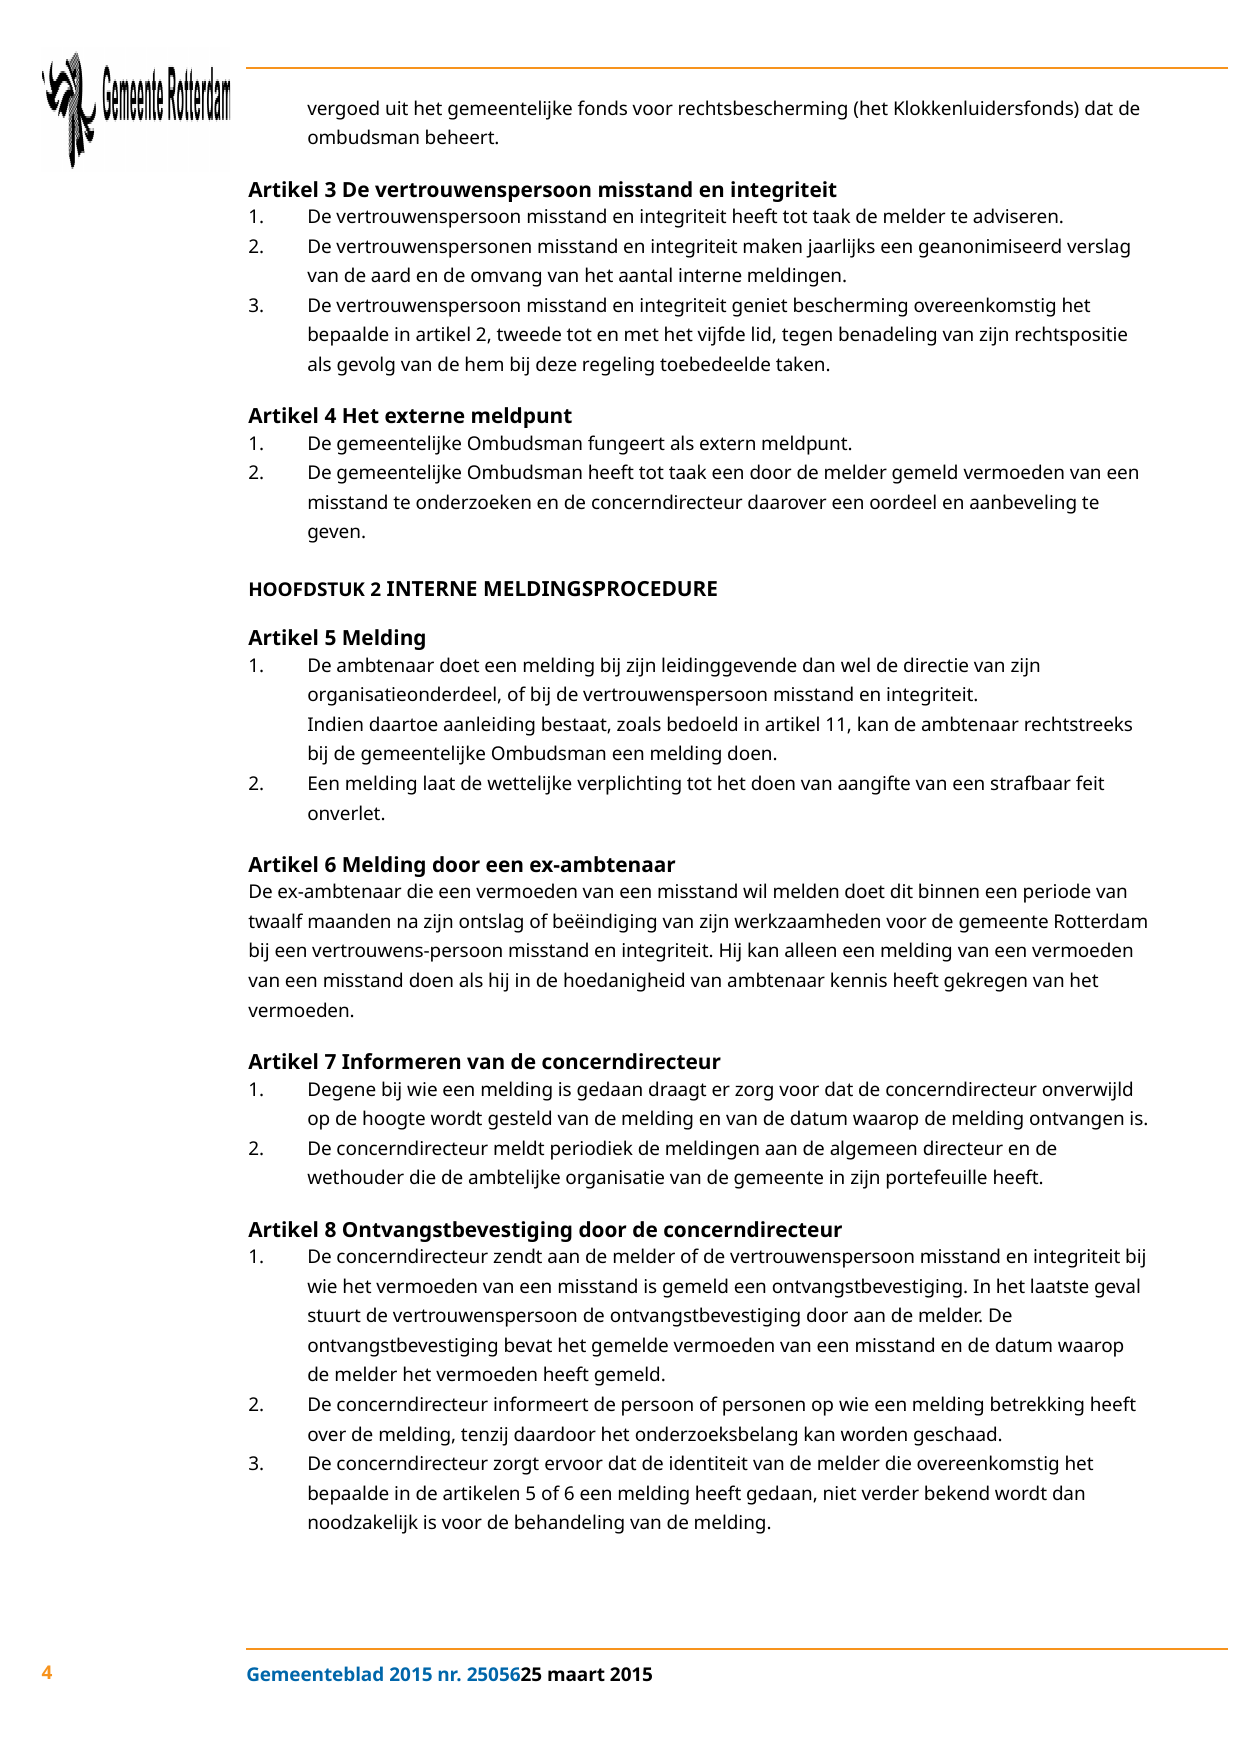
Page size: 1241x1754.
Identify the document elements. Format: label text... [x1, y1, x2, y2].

list De concerndirecteur informeert de persoon of personen op wie een melding betrekking heeft over de melding, tenzij daardoor het onderzoeksbelang kan worden geschaad. [248, 1391, 1152, 1447]
picture [41, 47, 231, 172]
list Een melding laat de wettelijke verplichting tot het doen van aangifte van een strafbaar feit onverlet. [248, 770, 1152, 825]
list De vertrouwenspersoon misstand en integriteit geniet bescherming overeenkomstig het bepaalde in artikel 2, tweede tot en met het vijfde lid, tegen benadeling van zijn rechtspositie als gevolg van de hem bij deze regeling toebedeelde taken. [248, 292, 1152, 377]
text Artikel 3 De vertrouwenspersoon misstand en integriteit [248, 175, 1152, 203]
text De ex-ambtenaar die een vermoeden van een misstand wil melden doet dit binnen een periode van twaalf maanden na zijn ontslag of beëindiging van zijn werkzaamheden voor de gemeente Rotterdam bij een vertrouwens-persoon misstand en integriteit. Hij kan alleen een melding van een vermoeden van een misstand doen als hij in de hoedanigheid van ambtenaar kennis heeft gekregen van het vermoeden. [248, 878, 1152, 1023]
list De concerndirecteur zorgt ervoor dat de identiteit van de melder die overeenkomstig het bepaalde in de artikelen 5 of 6 een melding heeft gedaan, niet verder bekend wordt dan noodzakelijk is voor de behandeling van de melding. [248, 1450, 1152, 1535]
text Artikel 5 Melding [248, 623, 1152, 652]
list Indien daartoe aanleiding bestaat, zoals bedoeld in artikel 11, kan de ambtenaar rechtstreeks bij de gemeentelijke Ombudsman een melding doen. [248, 711, 1152, 766]
text HOOFDSTUK 2 INTERNE MELDINGSPROCEDURE [248, 574, 1152, 602]
list De vertrouwenspersoon misstand en integriteit heeft tot taak de melder te adviseren. [248, 203, 1152, 229]
list Degene bij wie een melding is gedaan draagt er zorg voor dat de concerndirecteur onverwijld op de hoogte wordt gesteld van de melding en van de datum waarop de melding ontvangen is. [248, 1076, 1152, 1131]
list De gemeentelijke Ombudsman heeft tot taak een door de melder gemeld vermoeden van een misstand te onderzoeken en de concerndirecteur daarover een oordeel en aanbeveling te geven. [248, 459, 1152, 544]
text Artikel 4 Het externe meldpunt [248, 402, 1152, 430]
list De ambtenaar doet een melding bij zijn leidinggevende dan wel de directie van zijn organisatieonderdeel, of bij de vertrouwenspersoon misstand en integriteit. [248, 652, 1152, 707]
text Artikel 6 Melding door een ex-ambtenaar [248, 850, 1152, 878]
text Artikel 8 Ontvangstbevestiging door de concerndirecteur [248, 1215, 1152, 1243]
list De concerndirecteur zendt aan de melder of de vertrouwenspersoon misstand en integriteit bij wie het vermoeden van een misstand is gemeld een ontvangstbevestiging. In het laatste geval stuurt de vertrouwenspersoon de ontvangstbevestiging door aan de melder. De ontvangstbevestiging bevat het gemelde vermoeden van een misstand en de datum waarop de melder het vermoeden heeft gemeld. [248, 1243, 1152, 1387]
list De gemeentelijke Ombudsman fungeert als extern meldpunt. [248, 430, 1152, 456]
list vergoed uit het gemeentelijke fonds voor rechtsbescherming (het Klokkenluidersfonds) dat de ombudsman beheert. [248, 95, 1152, 150]
list De vertrouwenspersonen misstand en integriteit maken jaarlijks een geanonimiseerd verslag van de aard en de omvang van het aantal interne meldingen. [248, 233, 1152, 288]
text Artikel 7 Informeren van de concerndirecteur [248, 1047, 1152, 1076]
list De concerndirecteur meldt periodiek de meldingen aan de algemeen directeur en de wethouder die de ambtelijke organisatie van de gemeente in zijn portefeuille heeft. [248, 1135, 1152, 1190]
